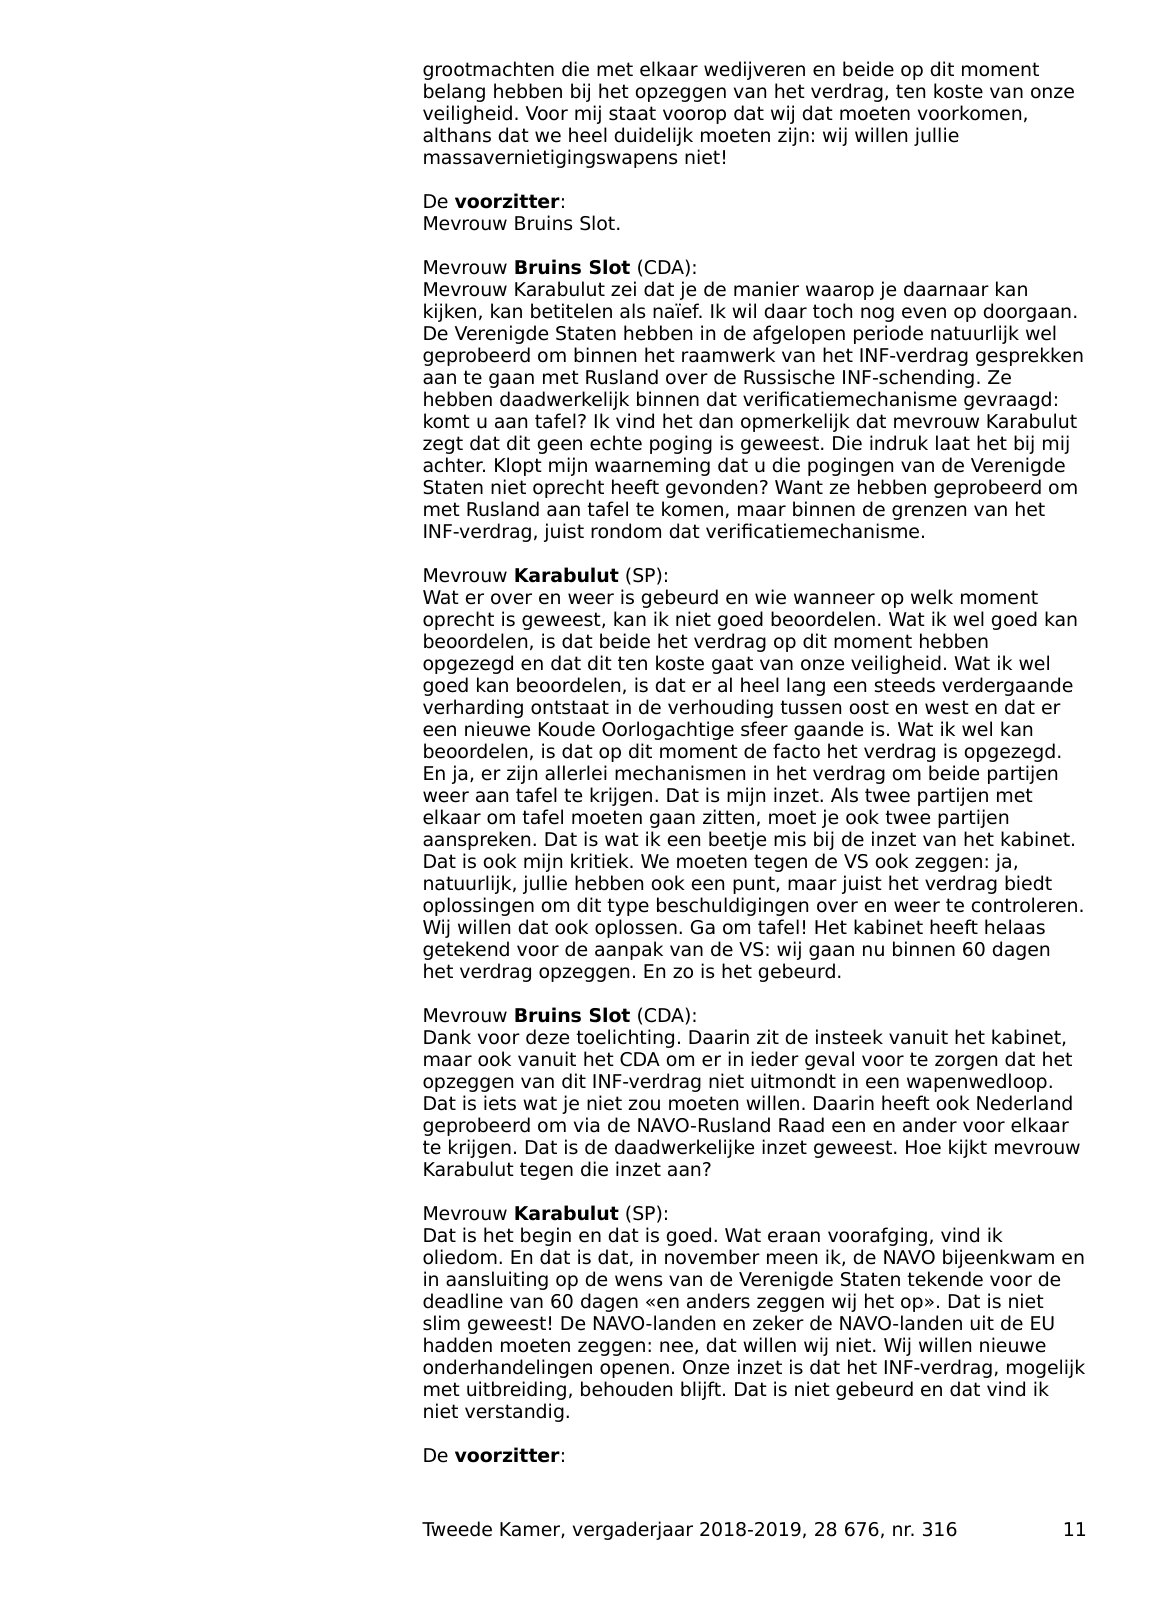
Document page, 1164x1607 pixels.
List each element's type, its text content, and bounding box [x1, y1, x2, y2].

text En ja, er zijn allerlei mechanismen in het verdrag om beide partijen weer aan tafel te krijgen. Dat is mijn inzet. Als twee partijen met elkaar om tafel moeten gaan zitten, moet je ook twee partijen aanspreken. Dat is wat ik een beetje mis bij de inzet van het kabinet. Dat is ook mijn kritiek. We moeten tegen de VS ook zeggen: ja, natuurlijk, jullie hebben ook een punt, maar juist het verdrag biedt oplossingen om dit type beschuldigingen over en weer te controleren. Wij willen dat ook oplossen. Ga om tafel! Het kabinet heeft helaas getekend voor de aanpak van de VS: wij gaan nu binnen 60 dagen het verdrag opzeggen. En zo is het gebeurd. [422, 763, 1087, 983]
text Mevrouw Karabulut zei dat je de manier waarop je daarnaar kan kijken, kan betitelen als naïef. Ik wil daar toch nog even op doorgaan. De Verenigde Staten hebben in de afgelopen periode natuurlijk wel geprobeerd om binnen het raamwerk van het INF-verdrag gesprekken aan te gaan met Rusland over de Russische INF-schending. Ze hebben daadwerkelijk binnen dat verificatiemechanisme gevraagd: komt u aan tafel? Ik vind het dan opmerkelijk dat mevrouw Karabulut zegt dat dit geen echte poging is geweest. Die indruk laat het bij mij achter. Klopt mijn waarneming dat u die pogingen van de Verenigde Staten niet oprecht heeft gevonden? Want ze hebben geprobeerd om met Rusland aan tafel te komen, maar binnen de grenzen van het INF-verdrag, juist rondom dat verificatiemechanisme. [422, 279, 1087, 543]
text Dat is het begin en dat is goed. Wat eraan voorafging, vind ik oliedom. En dat is dat, in november meen ik, de NAVO bijeenkwam en in aansluiting op de wens van de Verenigde Staten tekende voor de deadline van 60 dagen «en anders zeggen wij het op». Dat is niet slim geweest! De NAVO-landen en zeker de NAVO-landen uit de EU hadden moeten zeggen: nee, dat willen wij niet. Wij willen nieuwe onderhandelingen openen. Onze inzet is dat het INF-verdrag, mogelijk met uitbreiding, behouden blijft. Dat is niet gebeurd en dat vind ik niet verstandig. [422, 1225, 1087, 1423]
text De voorzitter: [422, 191, 1087, 213]
text De voorzitter: [422, 1445, 1087, 1467]
text Dank voor deze toelichting. Daarin zit de insteek vanuit het kabinet, maar ook vanuit het CDA om er in ieder geval voor te zorgen dat het opzeggen van dit INF-verdrag niet uitmondt in een wapenwedloop. Dat is iets wat je niet zou moeten willen. Daarin heeft ook Nederland geprobeerd om via de NAVO-Rusland Raad een en ander voor elkaar te krijgen. Dat is de daadwerkelijke inzet geweest. Hoe kijkt mevrouw Karabulut tegen die inzet aan? [422, 1027, 1087, 1181]
text Mevrouw Bruins Slot. [422, 213, 1087, 235]
text Mevrouw Bruins Slot (CDA): [422, 257, 1087, 279]
text Mevrouw Karabulut (SP): [422, 1203, 1087, 1225]
text Wat er over en weer is gebeurd en wie wanneer op welk moment oprecht is geweest, kan ik niet goed beoordelen. Wat ik wel goed kan beoordelen, is dat beide het verdrag op dit moment hebben opgezegd en dat dit ten koste gaat van onze veiligheid. Wat ik wel goed kan beoordelen, is dat er al heel lang een steeds verdergaande verharding ontstaat in de verhouding tussen oost en west en dat er een nieuwe Koude Oorlogachtige sfeer gaande is. Wat ik wel kan beoordelen, is dat op dit moment de facto het verdrag is opgezegd. [422, 587, 1087, 763]
text Mevrouw Bruins Slot (CDA): [422, 1005, 1087, 1027]
text Mevrouw Karabulut (SP): [422, 565, 1087, 587]
text grootmachten die met elkaar wedijveren en beide op dit moment belang hebben bij het opzeggen van het verdrag, ten koste van onze veiligheid. Voor mij staat voorop dat wij dat moeten voorkomen, althans dat we heel duidelijk moeten zijn: wij willen jullie massavernietigingswapens niet! [422, 59, 1087, 169]
